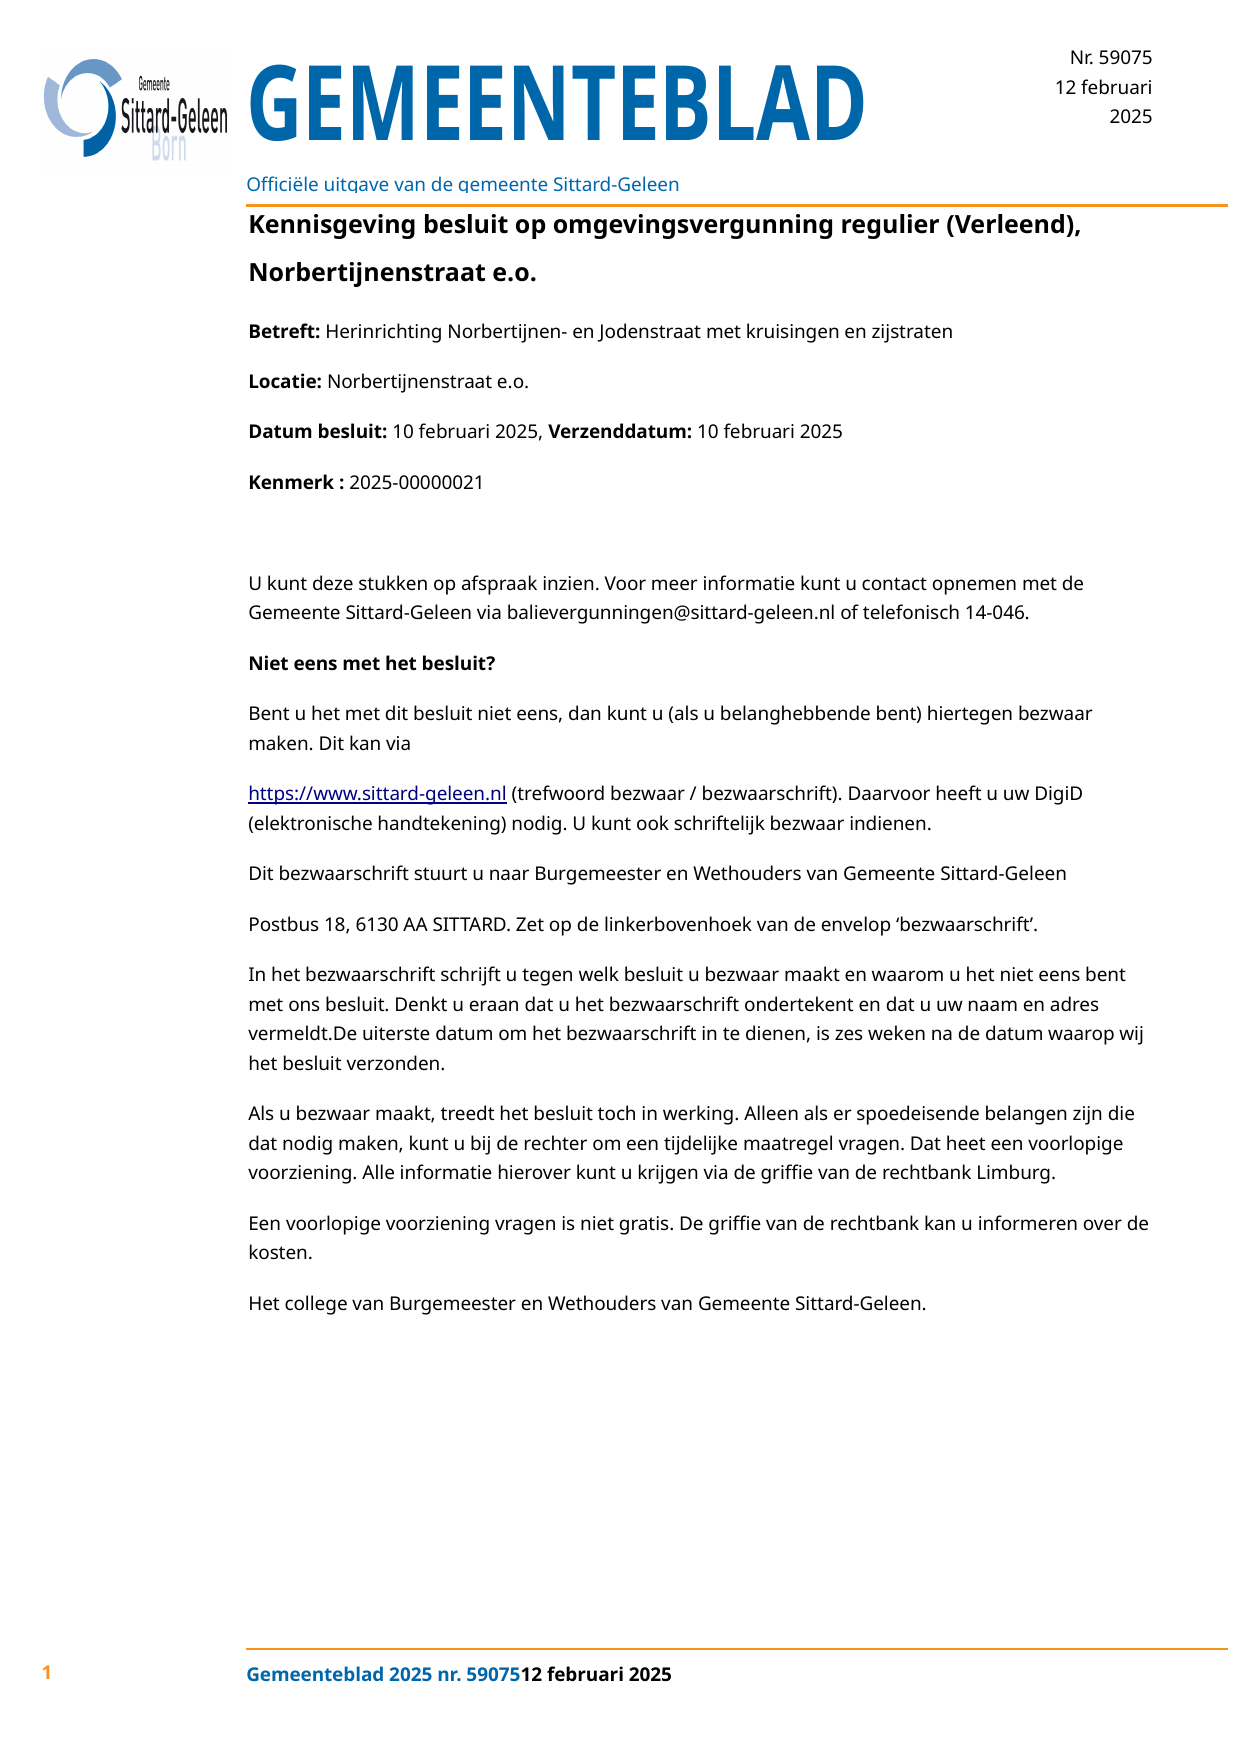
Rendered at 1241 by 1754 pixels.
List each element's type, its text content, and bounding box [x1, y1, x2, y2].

picture [41, 47, 231, 172]
text Betreft: Herinrichting Norbertijnen- en Jodenstraat met kruisingen en zijstraten [248, 318, 1152, 344]
text Kenmerk : 2025-00000021 [248, 469, 1152, 495]
text In het bezwaarschrift schrijft u tegen welk besluit u bezwaar maakt en waarom u het niet eens bent met ons besluit. Denkt u eraan dat u het bezwaarschrift ondertekent en dat u uw naam en adres vermeldt.De uiterste datum om het bezwaarschrift in te dienen, is zes weken na de datum waarop wij het besluit verzonden. [248, 961, 1152, 1076]
text Het college van Burgemeester en Wethouders van Gemeente Sittard-Geleen. [248, 1290, 1152, 1316]
text Als u bezwaar maakt, treedt het besluit toch in werking. Alleen als er spoedeisende belangen zijn die dat nodig maken, kunt u bij de rechter om een tijdelijke maatregel vragen. Dat heet een voorlopige voorziening. Alle informatie hierover kunt u krijgen via de griffie van de rechtbank Limburg. [248, 1100, 1152, 1185]
text Datum besluit: 10 februari 2025, Verzenddatum: 10 februari 2025 [248, 419, 1152, 444]
text U kunt deze stukken op afspraak inzien. Voor meer informatie kunt u contact opnemen met de Gemeente Sittard-Geleen via balievergunningen@sittard-geleen.nl of telefonisch 14-046. [248, 570, 1152, 625]
text Locatie: Norbertijnenstraat e.o. [248, 368, 1152, 394]
text Niet eens met het besluit? [248, 650, 1152, 676]
text Dit bezwaarschrift stuurt u naar Burgemeester en Wethouders van Gemeente Sittard-Geleen [248, 860, 1152, 886]
text Postbus 18, 6130 AA SITTARD. Zet op de linkerbovenhoek van de envelop ‘bezwaarschrift’. [248, 911, 1152, 937]
text Bent u het met dit besluit niet eens, dan kunt u (als u belanghebbende bent) hiertegen bezwaar maken. Dit kan via [248, 700, 1152, 756]
text Kennisgeving besluit op omgevingsvergunning regulier (Verleend), Norbertijnenstraat e.o. [248, 207, 1152, 288]
text Een voorlopige voorziening vragen is niet gratis. De griffie van de rechtbank kan u informeren over de kosten. [248, 1210, 1152, 1265]
text https://www.sittard-geleen.nl (trefwoord bezwaar / bezwaarschrift). Daarvoor heeft u uw DigiD (elektronische handtekening) nodig. U kunt ook schriftelijk bezwaar indienen. [248, 780, 1152, 836]
